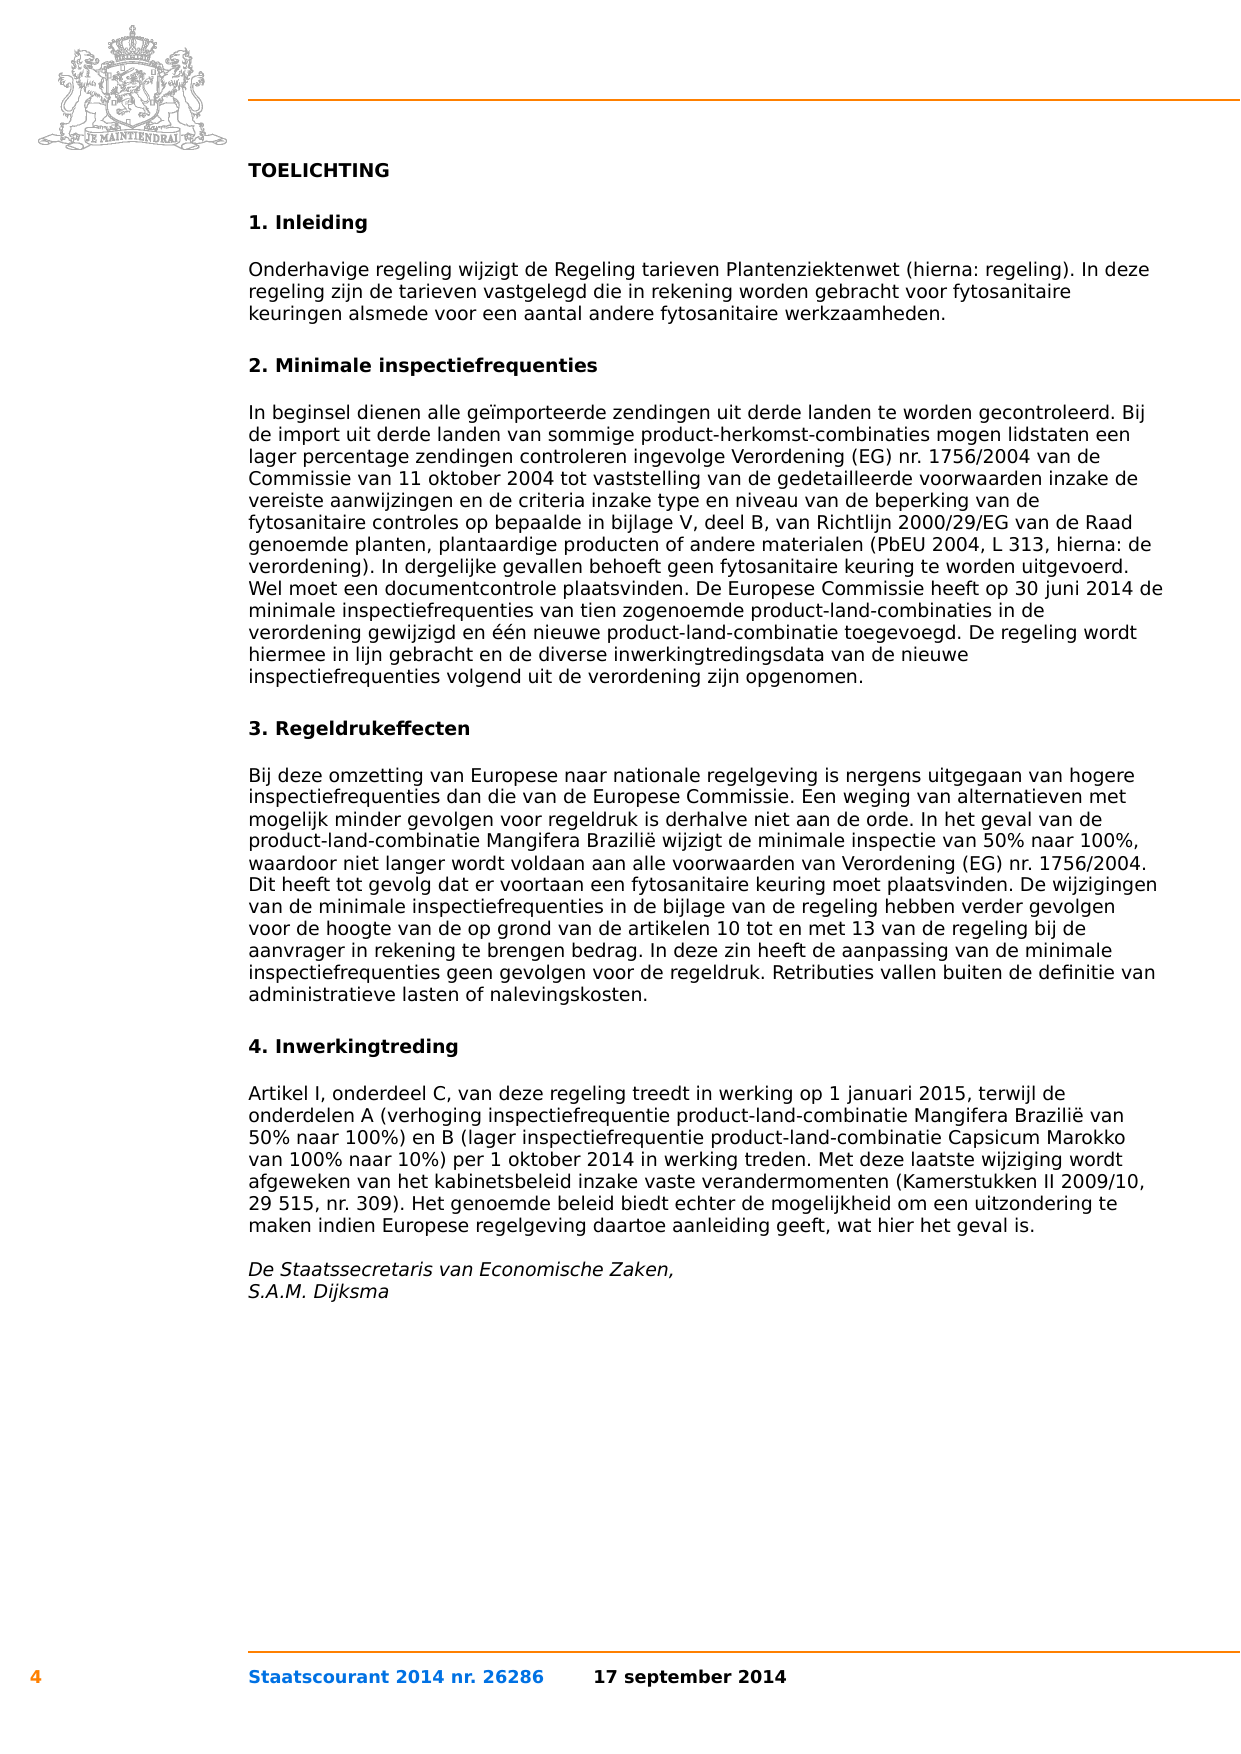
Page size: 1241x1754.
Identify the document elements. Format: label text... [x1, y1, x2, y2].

text In beginsel dienen alle geïmporteerde zendingen uit derde landen te worden gecontroleerd. Bij de import uit derde landen van sommige product-herkomst-combinaties mogen lidstaten een lager percentage zendingen controleren ingevolge Verordening (EG) nr. 1756/2004 van de Commissie van 11 oktober 2004 tot vaststelling van de gedetailleerde voorwaarden inzake de vereiste aanwijzingen en de criteria inzake type en niveau van de beperking van de fytosanitaire controles op bepaalde in bijlage V, deel B, van Richtlijn 2000/29/EG van de Raad genoemde planten, plantaardige producten of andere materialen (PbEU 2004, L 313, hierna: de verordening). In dergelijke gevallen behoeft geen fytosanitaire keuring te worden uitgevoerd. Wel moet een documentcontrole plaatsvinden. De Europese Commissie heeft op 30 juni 2014 de minimale inspectiefrequenties van tien zogenoemde product-land-combinaties in de verordening gewijzigd en één nieuwe product-land-combinatie toegevoegd. De regeling wordt hiermee in lijn gebracht en de diverse inwerkingtredingsdata van de nieuwe inspectiefrequenties volgend uit de verordening zijn opgenomen. [248, 402, 1163, 687]
text Onderhavige regeling wijzigt de Regeling tarieven Plantenziektenwet (hierna: regeling). In deze regeling zijn de tarieven vastgelegd die in rekening worden gebracht voor fytosanitaire keuringen alsmede voor een aantal andere fytosanitaire werkzaamheden. [248, 259, 1163, 325]
subtitle 4. Inwerkingtreding [248, 1036, 1163, 1058]
text Bij deze omzetting van Europese naar nationale regelgeving is nergens uitgegaan van hogere inspectiefrequenties dan die van de Europese Commissie. Een weging van alternatieven met mogelijk minder gevolgen voor regeldruk is derhalve niet aan de orde. In het geval van de product-land-combinatie Mangifera Brazilië wijzigt de minimale inspectie van 50% naar 100%, waardoor niet langer wordt voldaan aan alle voorwaarden van Verordening (EG) nr. 1756/2004. Dit heeft tot gevolg dat er voortaan een fytosanitaire keuring moet plaatsvinden. De wijzigingen van de minimale inspectiefrequenties in de bijlage van de regeling hebben verder gevolgen voor de hoogte van de op grond van de artikelen 10 tot en met 13 van de regeling bij de aanvrager in rekening te brengen bedrag. In deze zin heeft de aanpassing van de minimale inspectiefrequenties geen gevolgen voor de regeldruk. Retributies vallen buiten de definitie van administratieve lasten of nalevingskosten. [248, 764, 1163, 1006]
text De Staatssecretaris van Economische Zaken, S.A.M. Dijksma [248, 1259, 1163, 1303]
subtitle 2. Minimale inspectiefrequenties [248, 355, 1163, 377]
picture [38, 25, 227, 150]
subtitle TOELICHTING [248, 160, 1163, 182]
subtitle 1. Inleiding [248, 212, 1163, 234]
subtitle 3. Regeldrukeffecten [248, 717, 1163, 739]
text Artikel I, onderdeel C, van deze regeling treedt in werking op 1 januari 2015, terwijl de onderdelen A (verhoging inspectiefrequentie product-land-combinatie Mangifera Brazilië van 50% naar 100%) en B (lager inspectiefrequentie product-land-combinatie Capsicum Marokko van 100% naar 10%) per 1 oktober 2014 in werking treden. Met deze laatste wijziging wordt afgeweken van het kabinetsbeleid inzake vaste verandermomenten (Kamerstukken II 2009/10, 29 515, nr. 309). Het genoemde beleid biedt echter de mogelijkheid om een uitzondering te maken indien Europese regelgeving daartoe aanleiding geeft, wat hier het geval is. [248, 1083, 1163, 1237]
